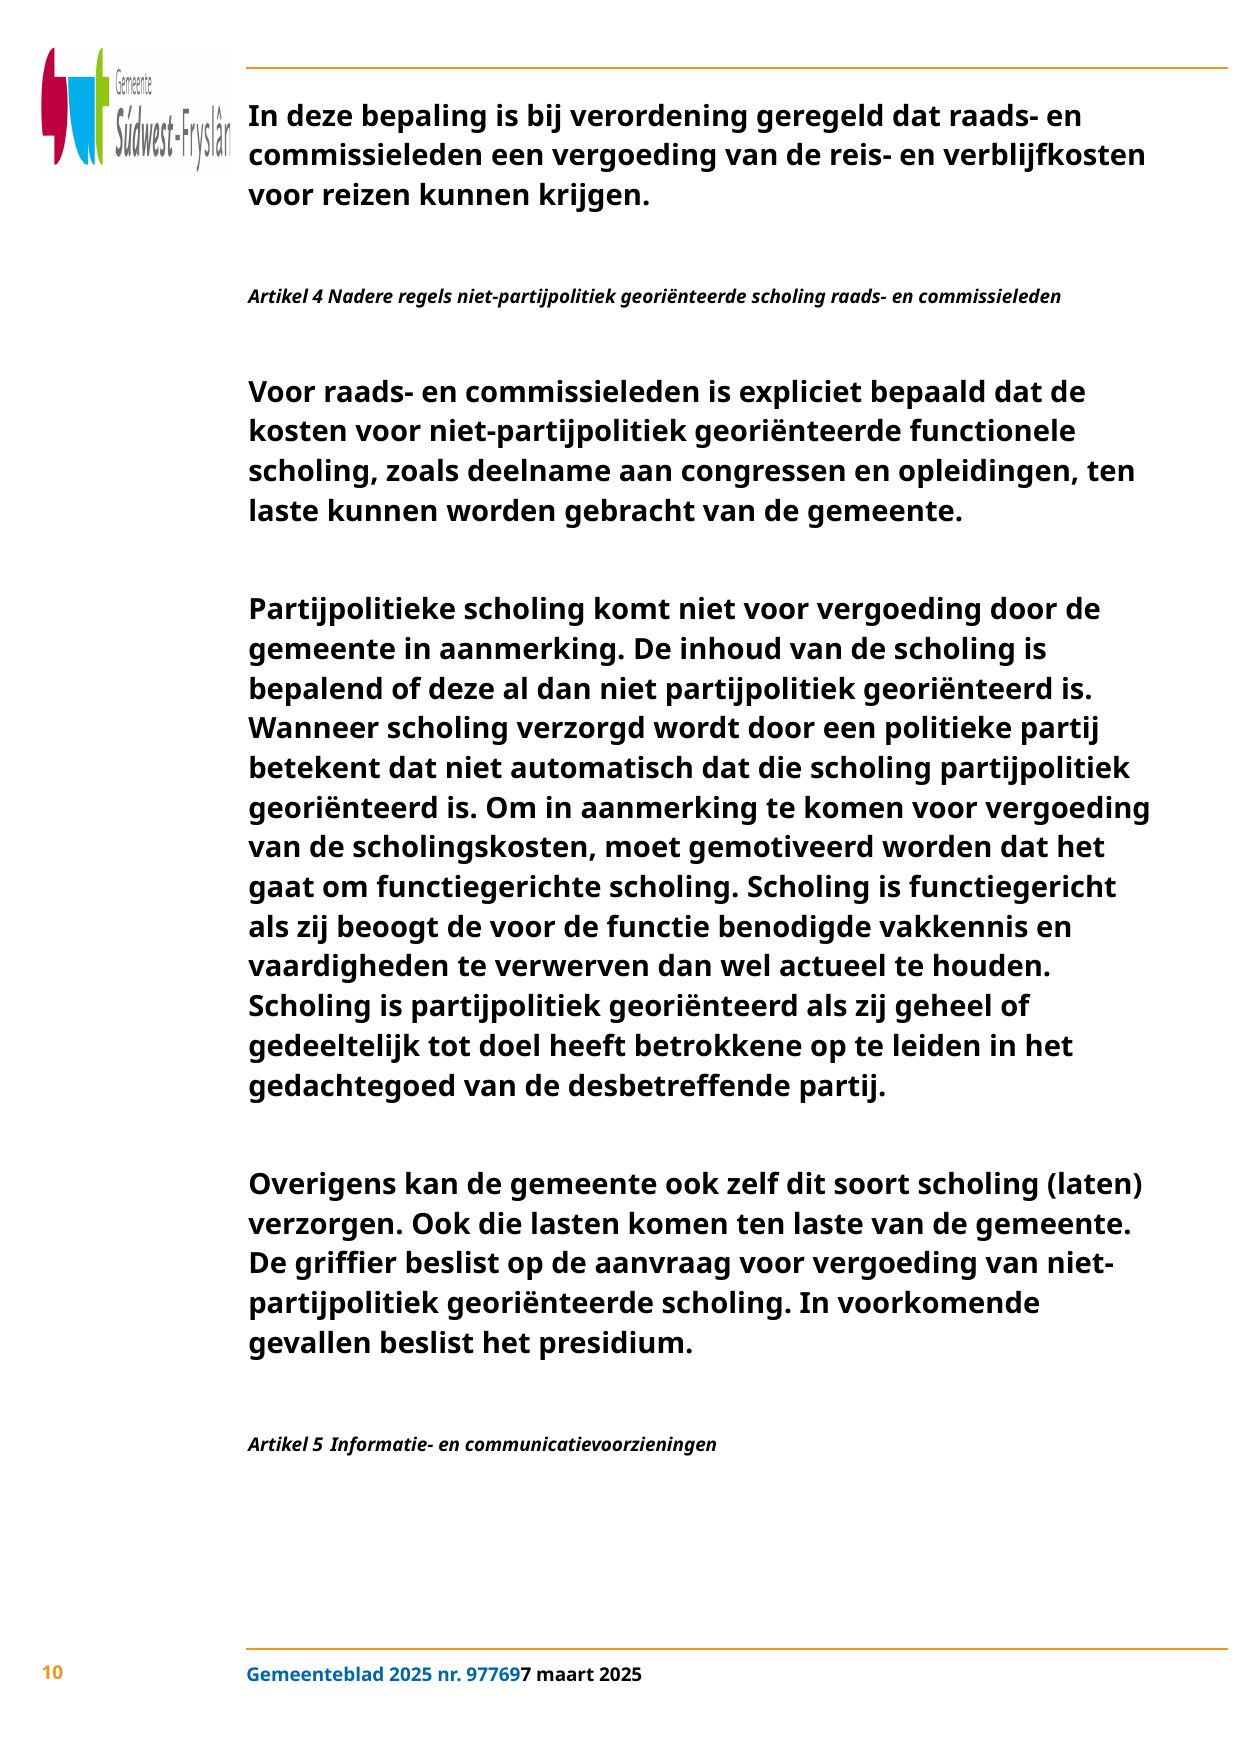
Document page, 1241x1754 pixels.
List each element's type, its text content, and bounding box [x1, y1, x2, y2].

text Artikel 5 Informatie- en communicatievoorzieningen [248, 1420, 1152, 1460]
text Artikel 4 Nadere regels niet-partijpolitiek georiënteerde scholing raads- en commissieleden [248, 273, 1152, 312]
picture [41, 47, 231, 172]
text In deze bepaling is bij verordening geregeld dat raads- en commissieleden een vergoeding van de reis- en verblijfkosten voor reizen kunnen krijgen. [248, 95, 1152, 214]
text Voor raads- en commissieleden is expliciet bepaald dat de kosten voor niet-partijpolitiek georiënteerde functionele scholing, zoals deelname aan congressen en opleidingen, ten laste kunnen worden gebracht van de gemeente. [248, 371, 1152, 530]
text Partijpolitieke scholing komt niet voor vergoeding door de gemeente in aanmerking. De inhoud van de scholing is bepalend of deze al dan niet partijpolitiek georiënteerd is. Wanneer scholing verzorgd wordt door een politieke partij betekent dat niet automatisch dat die scholing partijpolitiek georiënteerd is. Om in aanmerking te komen voor vergoeding van de scholingskosten, moet gemotiveerd worden dat het gaat om functiegerichte scholing. Scholing is functiegericht als zij beoogt de voor de functie benodigde vakkennis en vaardigheden te verwerven dan wel actueel te houden. Scholing is partijpolitiek georiënteerd als zij geheel of gedeeltelijk tot doel heeft betrokkene op te leiden in het gedachtegoed van de desbetreffende partij. [248, 588, 1152, 1104]
text Overigens kan de gemeente ook zelf dit soort scholing (laten) verzorgen. Ook die lasten komen ten laste van de gemeente. De griffier beslist op de aanvraag voor vergoeding van niet-partijpolitiek georiënteerde scholing. In voorkomende gevallen beslist het presidium. [248, 1163, 1152, 1362]
